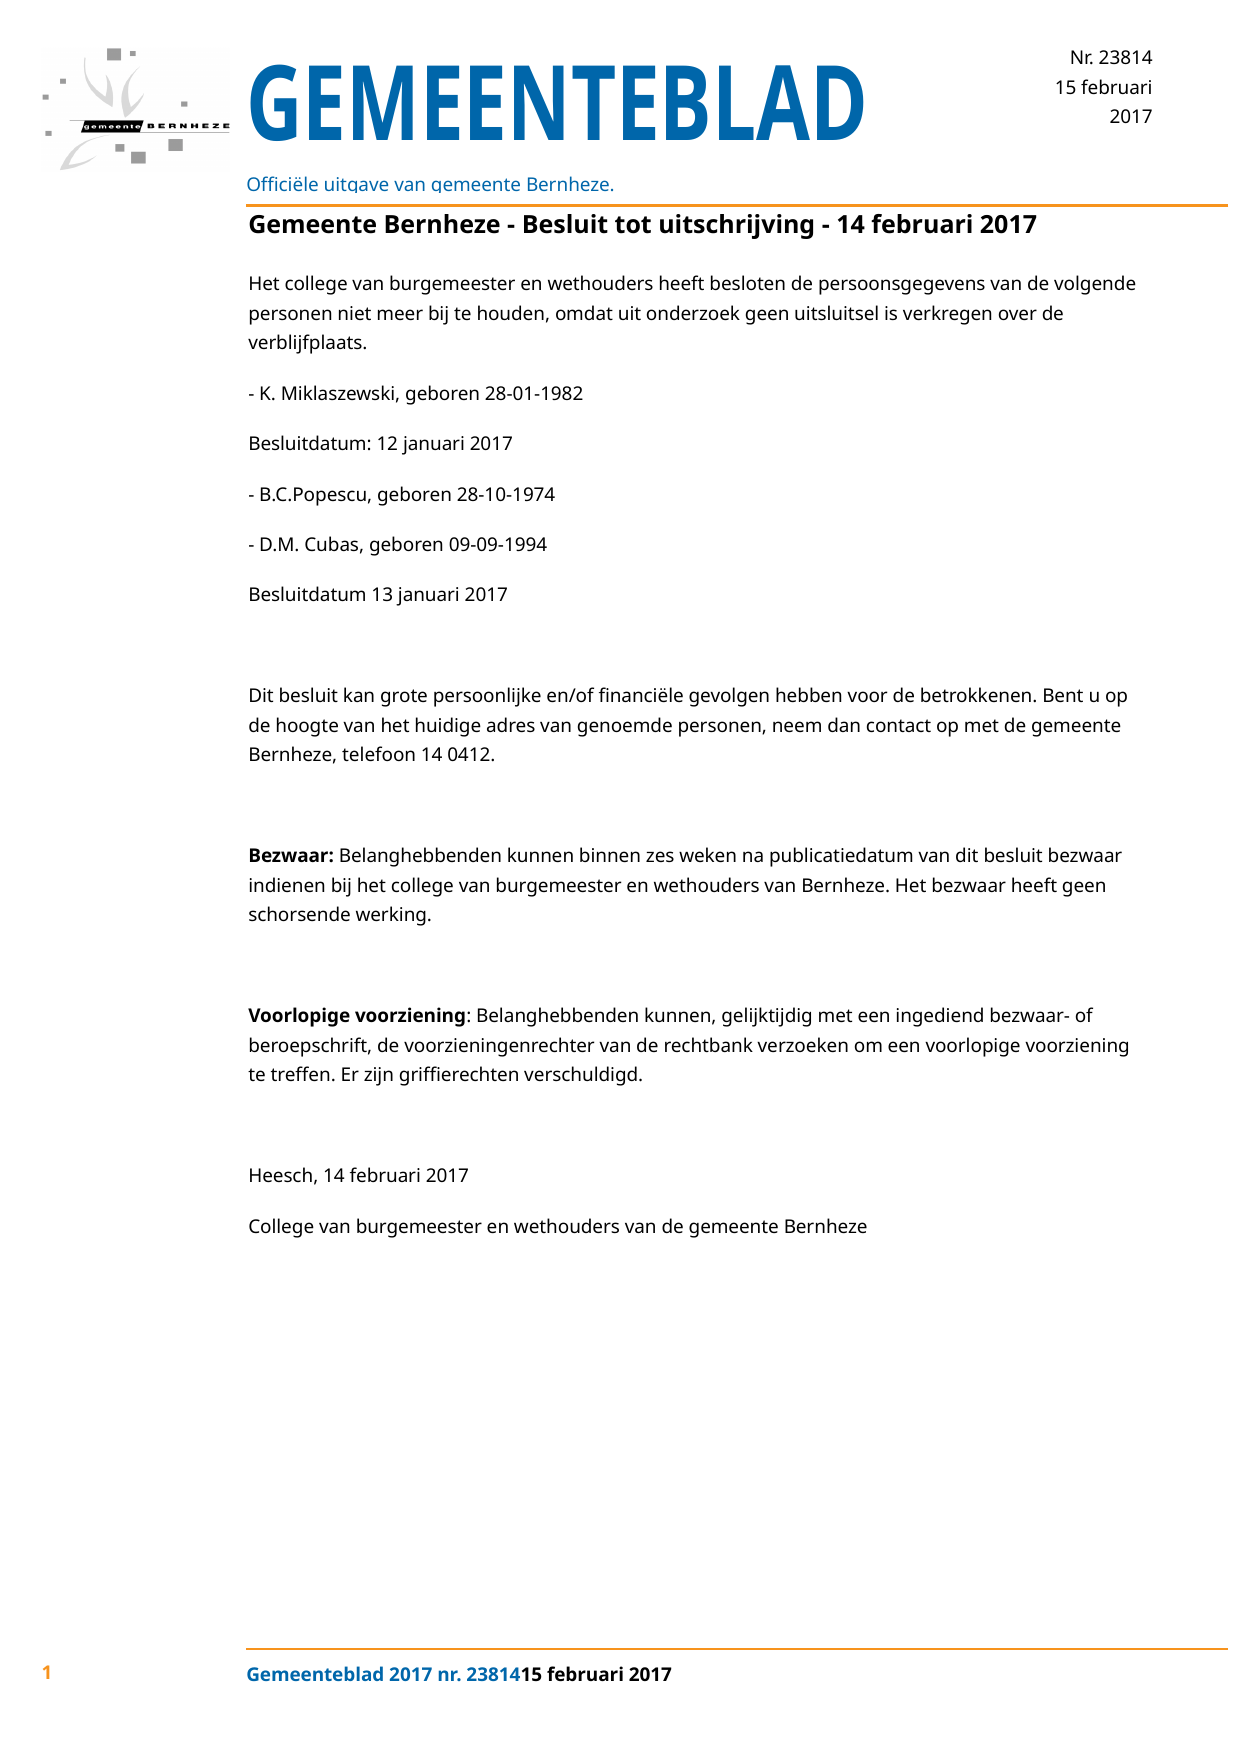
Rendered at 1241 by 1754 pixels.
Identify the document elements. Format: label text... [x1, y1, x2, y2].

text Voorlopige voorziening: Belanghebbenden kunnen, gelijktijdig met een ingediend bezwaar- of beroepschrift, de voorzieningenrechter van de rechtbank verzoeken om een voorlopige voorziening te treffen. Er zijn griffierechten verschuldigd. [248, 1002, 1152, 1087]
picture [41, 47, 231, 172]
text Dit besluit kan grote persoonlijke en/of financiële gevolgen hebben voor de betrokkenen. Bent u op de hoogte van het huidige adres van genoemde personen, neem dan contact op met de gemeente Bernheze, telefoon 14 0412. [248, 682, 1152, 767]
text Bezwaar: Belanghebbenden kunnen binnen zes weken na publicatiedatum van dit besluit bezwaar indienen bij het college van burgemeester en wethouders van Bernheze. Het bezwaar heeft geen schorsende werking. [248, 842, 1152, 927]
text College van burgemeester en wethouders van de gemeente Bernheze [248, 1213, 1152, 1238]
text - D.M. Cubas, geboren 09-09-1994 [248, 531, 1152, 557]
text Besluitdatum 13 januari 2017 [248, 582, 1152, 607]
text Gemeente Bernheze - Besluit tot uitschrijving - 14 februari 2017 [248, 207, 1152, 241]
text - B.C.Popescu, geboren 28-10-1974 [248, 481, 1152, 506]
text - K. Miklaszewski, geboren 28-01-1982 [248, 380, 1152, 406]
text Besluitdatum: 12 januari 2017 [248, 430, 1152, 456]
text Het college van burgemeester en wethouders heeft besloten de persoonsgegevens van de volgende personen niet meer bij te houden, omdat uit onderzoek geen uitsluitsel is verkregen over de verblijfplaats. [248, 270, 1152, 355]
text Heesch, 14 februari 2017 [248, 1162, 1152, 1188]
